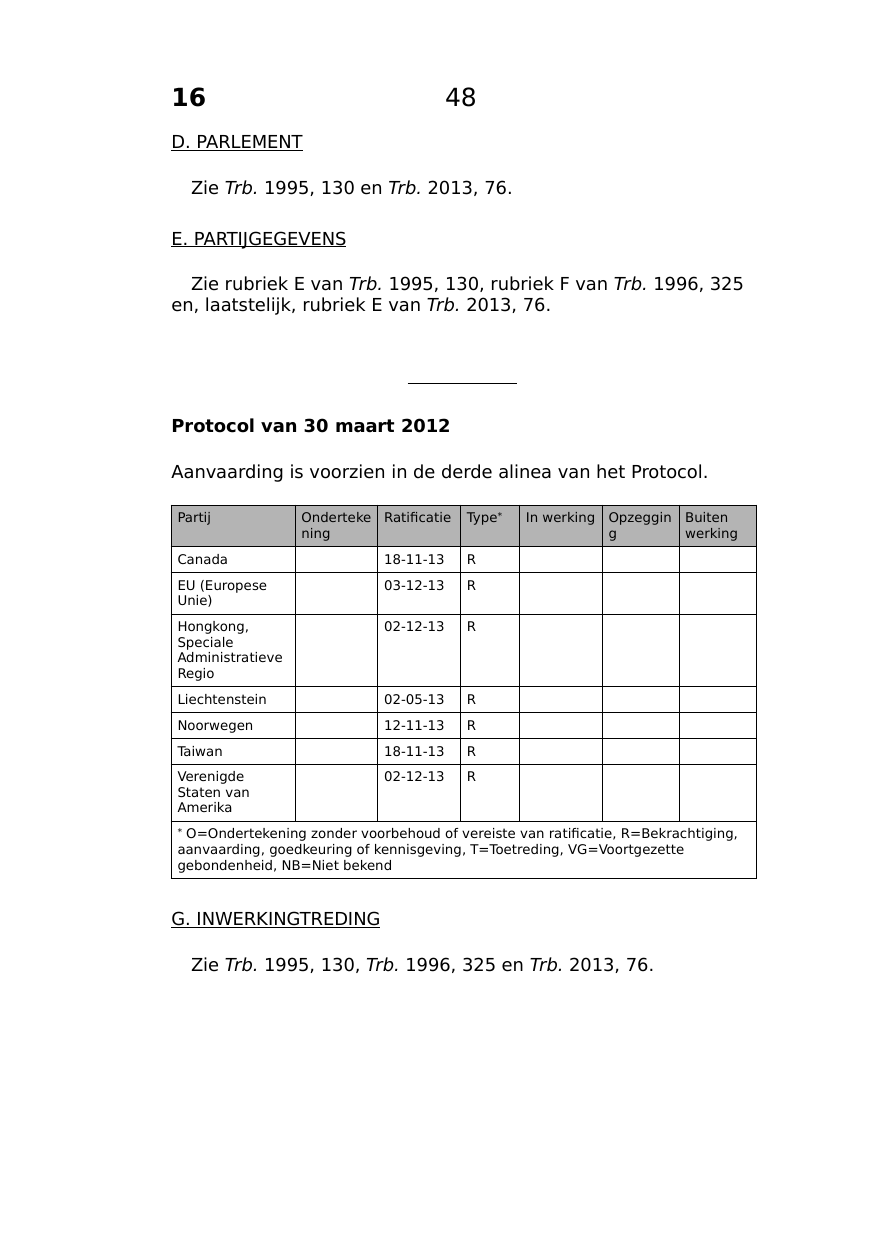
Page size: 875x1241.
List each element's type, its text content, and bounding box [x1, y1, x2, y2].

table_cell 02-12-13 [378, 615, 460, 686]
table_cell R [461, 615, 519, 686]
table_cell R [461, 739, 519, 764]
table_cell R [461, 573, 519, 613]
subtitle Protocol van 30 maart 2012 [171, 416, 756, 437]
table_cell [296, 547, 377, 572]
table_header Ratificatie [378, 506, 460, 546]
table_cell [520, 573, 602, 613]
table_cell 18-11-13 [378, 547, 460, 572]
table_cell Taiwan [172, 739, 295, 764]
table_cell [680, 547, 756, 572]
table_cell [680, 615, 756, 686]
table_header In werking [520, 506, 602, 546]
table_cell [296, 573, 377, 613]
table_cell 02-05-13 [378, 687, 460, 712]
table_cell R [461, 713, 519, 738]
subtitle G. INWERKINGTREDING [171, 909, 756, 929]
table_cell [603, 713, 679, 738]
table_cell [603, 547, 679, 572]
text Zie rubriek E van Trb. 1995, 130, rubriek F van Trb. 1996, 325 en, laatstelijk, rubriek E van Trb. 2013, 76. [171, 274, 756, 316]
table_cell [520, 765, 602, 821]
text Aanvaarding is voorzien in de derde alinea van het Protocol. [171, 462, 756, 483]
table_cell R [461, 765, 519, 821]
table_header Ondertekening [296, 506, 377, 546]
table_cell Verenigde Staten van Amerika [172, 765, 295, 821]
table_cell [296, 615, 377, 686]
table_cell 03-12-13 [378, 573, 460, 613]
text Zie Trb. 1995, 130, Trb. 1996, 325 en Trb. 2013, 76. [171, 954, 756, 975]
table_cell [296, 687, 377, 712]
table_cell [680, 573, 756, 613]
table_cell [520, 547, 602, 572]
table_cell [680, 713, 756, 738]
table_cell [296, 739, 377, 764]
text Zie Trb. 1995, 130 en Trb. 2013, 76. [171, 178, 756, 198]
table_cell [603, 765, 679, 821]
table_header Opzegging [603, 506, 679, 546]
table_cell [680, 765, 756, 821]
table_cell [603, 739, 679, 764]
table_cell [520, 739, 602, 764]
subtitle D. PARLEMENT [171, 132, 756, 153]
table_cell EU (Europese Unie) [172, 573, 295, 613]
table_cell [520, 687, 602, 712]
table_cell R [461, 547, 519, 572]
table_cell [603, 573, 679, 613]
table_cell [680, 687, 756, 712]
table_cell [520, 713, 602, 738]
table_cell 12-11-13 [378, 713, 460, 738]
table_header Type* [461, 506, 519, 546]
table_header Buiten werking [680, 506, 756, 546]
table_cell R [461, 687, 519, 712]
table_header Partij [172, 506, 295, 546]
table_cell Noorwegen [172, 713, 295, 738]
table_cell 18-11-13 [378, 739, 460, 764]
subtitle E. PARTIJGEGEVENS [171, 228, 756, 249]
table_cell 02-12-13 [378, 765, 460, 821]
table_cell Canada [172, 547, 295, 572]
table_cell Liechtenstein [172, 687, 295, 712]
table_cell [603, 687, 679, 712]
table_cell * O=Ondertekening zonder voorbehoud of vereiste van ratificatie, R=Bekrachtiging, aanvaarding, goedkeuring of kennisgeving, T=Toetreding, VG=Voortgezette gebondenheid, NB=Niet bekend [172, 822, 756, 878]
table_cell [520, 615, 602, 686]
table_cell [603, 615, 679, 686]
table_cell [296, 713, 377, 738]
table_cell [296, 765, 377, 821]
table_cell [680, 739, 756, 764]
table_cell Hongkong, Speciale Administratieve Regio [172, 615, 295, 686]
